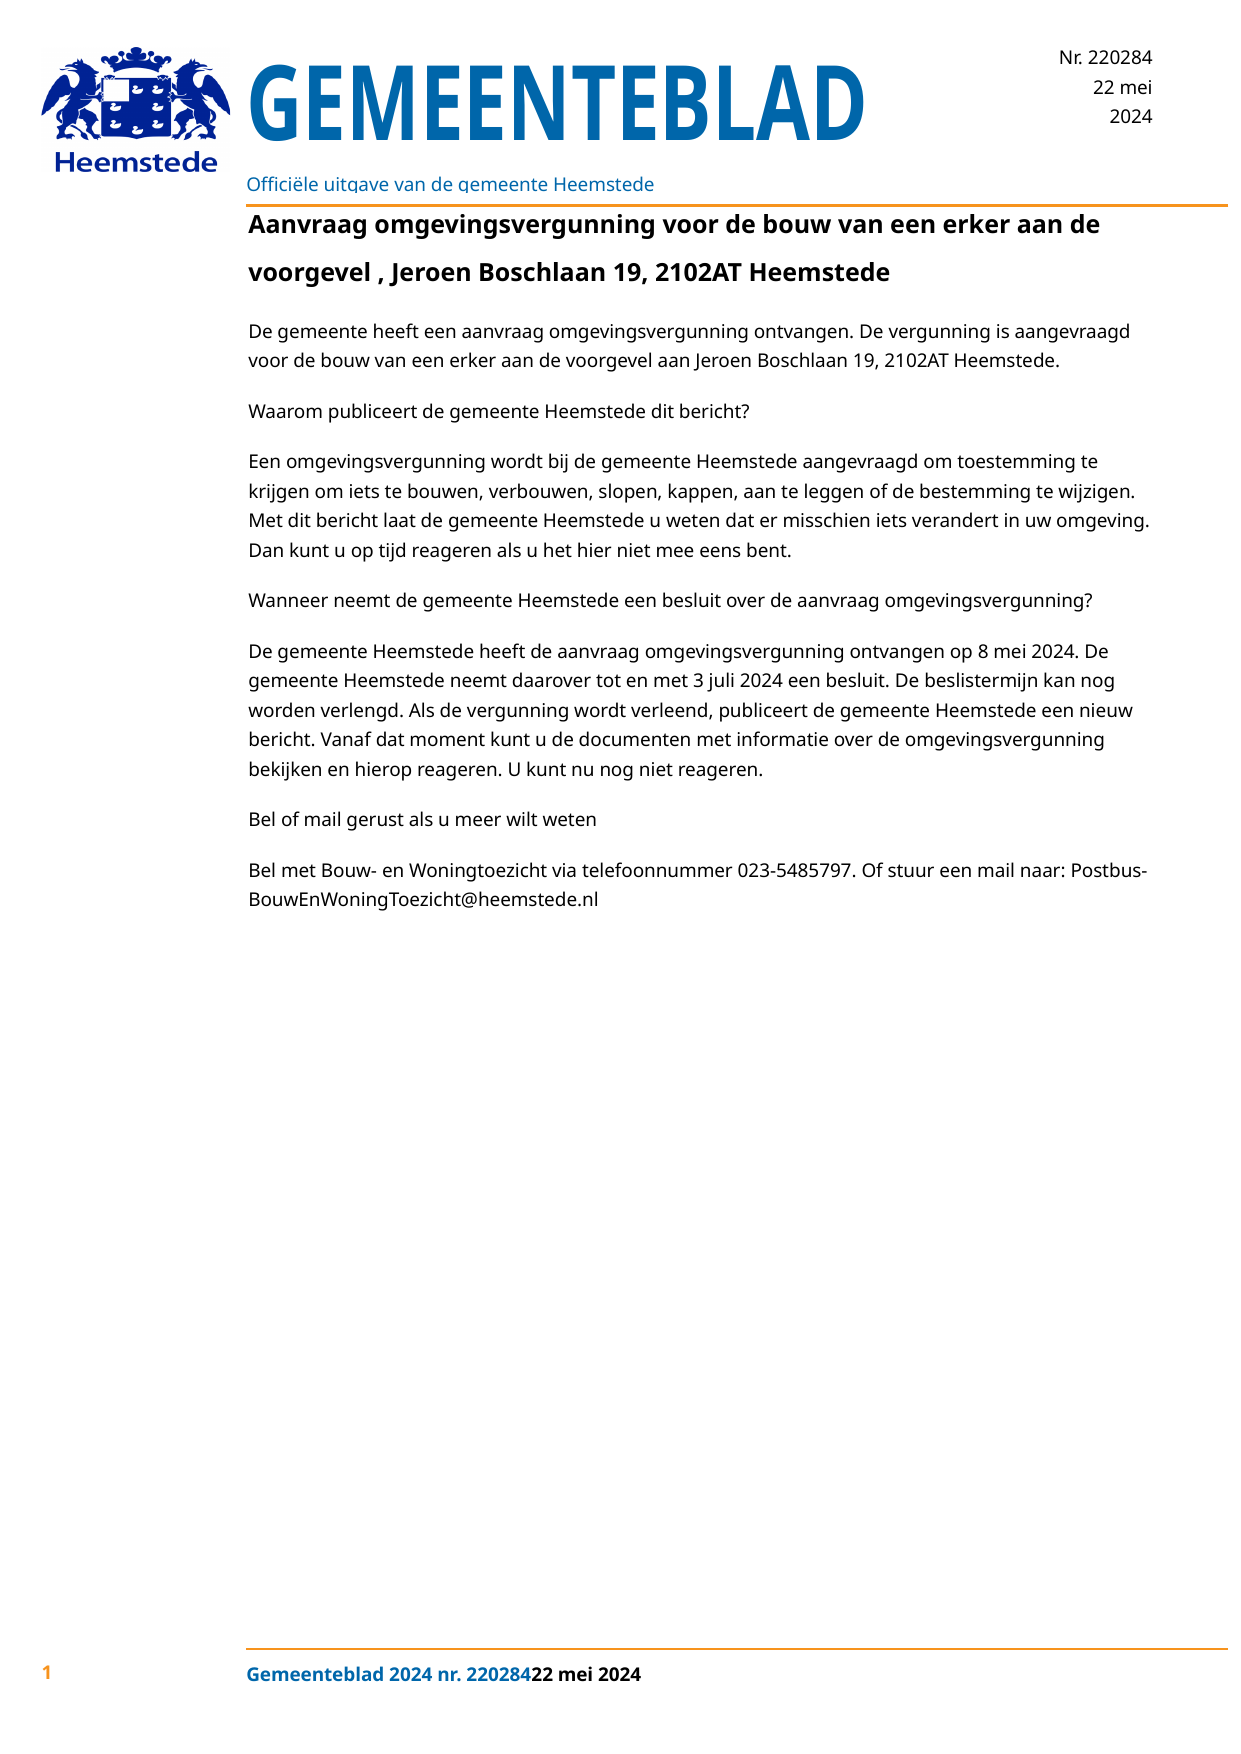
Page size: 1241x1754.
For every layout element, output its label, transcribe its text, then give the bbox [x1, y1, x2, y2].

picture [41, 47, 231, 172]
text De gemeente heeft een aanvraag omgevingsvergunning ontvangen. De vergunning is aangevraagd voor de bouw van een erker aan de voorgevel aan Jeroen Boschlaan 19, 2102AT Heemstede. [248, 318, 1152, 373]
text Bel met Bouw- en Woningtoezicht via telefoonnummer 023-5485797. Of stuur een mail naar: Postbus-BouwEnWoningToezicht@heemstede.nl [248, 857, 1152, 912]
text Waarom publiceert de gemeente Heemstede dit bericht? [248, 398, 1152, 424]
text Een omgevingsvergunning wordt bij de gemeente Heemstede aangevraagd om toestemming te krijgen om iets te bouwen, verbouwen, slopen, kappen, aan te leggen of de bestemming te wijzigen. Met dit bericht laat de gemeente Heemstede u weten dat er misschien iets verandert in uw omgeving. Dan kunt u op tijd reageren als u het hier niet mee eens bent. [248, 448, 1152, 563]
text Bel of mail gerust als u meer wilt weten [248, 807, 1152, 832]
text Wanneer neemt de gemeente Heemstede een besluit over de aanvraag omgevingsvergunning? [248, 587, 1152, 613]
text Aanvraag omgevingsvergunning voor de bouw van een erker aan de voorgevel , Jeroen Boschlaan 19, 2102AT Heemstede [248, 207, 1152, 288]
text De gemeente Heemstede heeft de aanvraag omgevingsvergunning ontvangen op 8 mei 2024. De gemeente Heemstede neemt daarover tot en met 3 juli 2024 een besluit. De beslistermijn kan nog worden verlengd. Als de vergunning wordt verleend, publiceert de gemeente Heemstede een nieuw bericht. Vanaf dat moment kunt u de documenten met informatie over de omgevingsvergunning bekijken en hierop reageren. U kunt nu nog niet reageren. [248, 638, 1152, 782]
